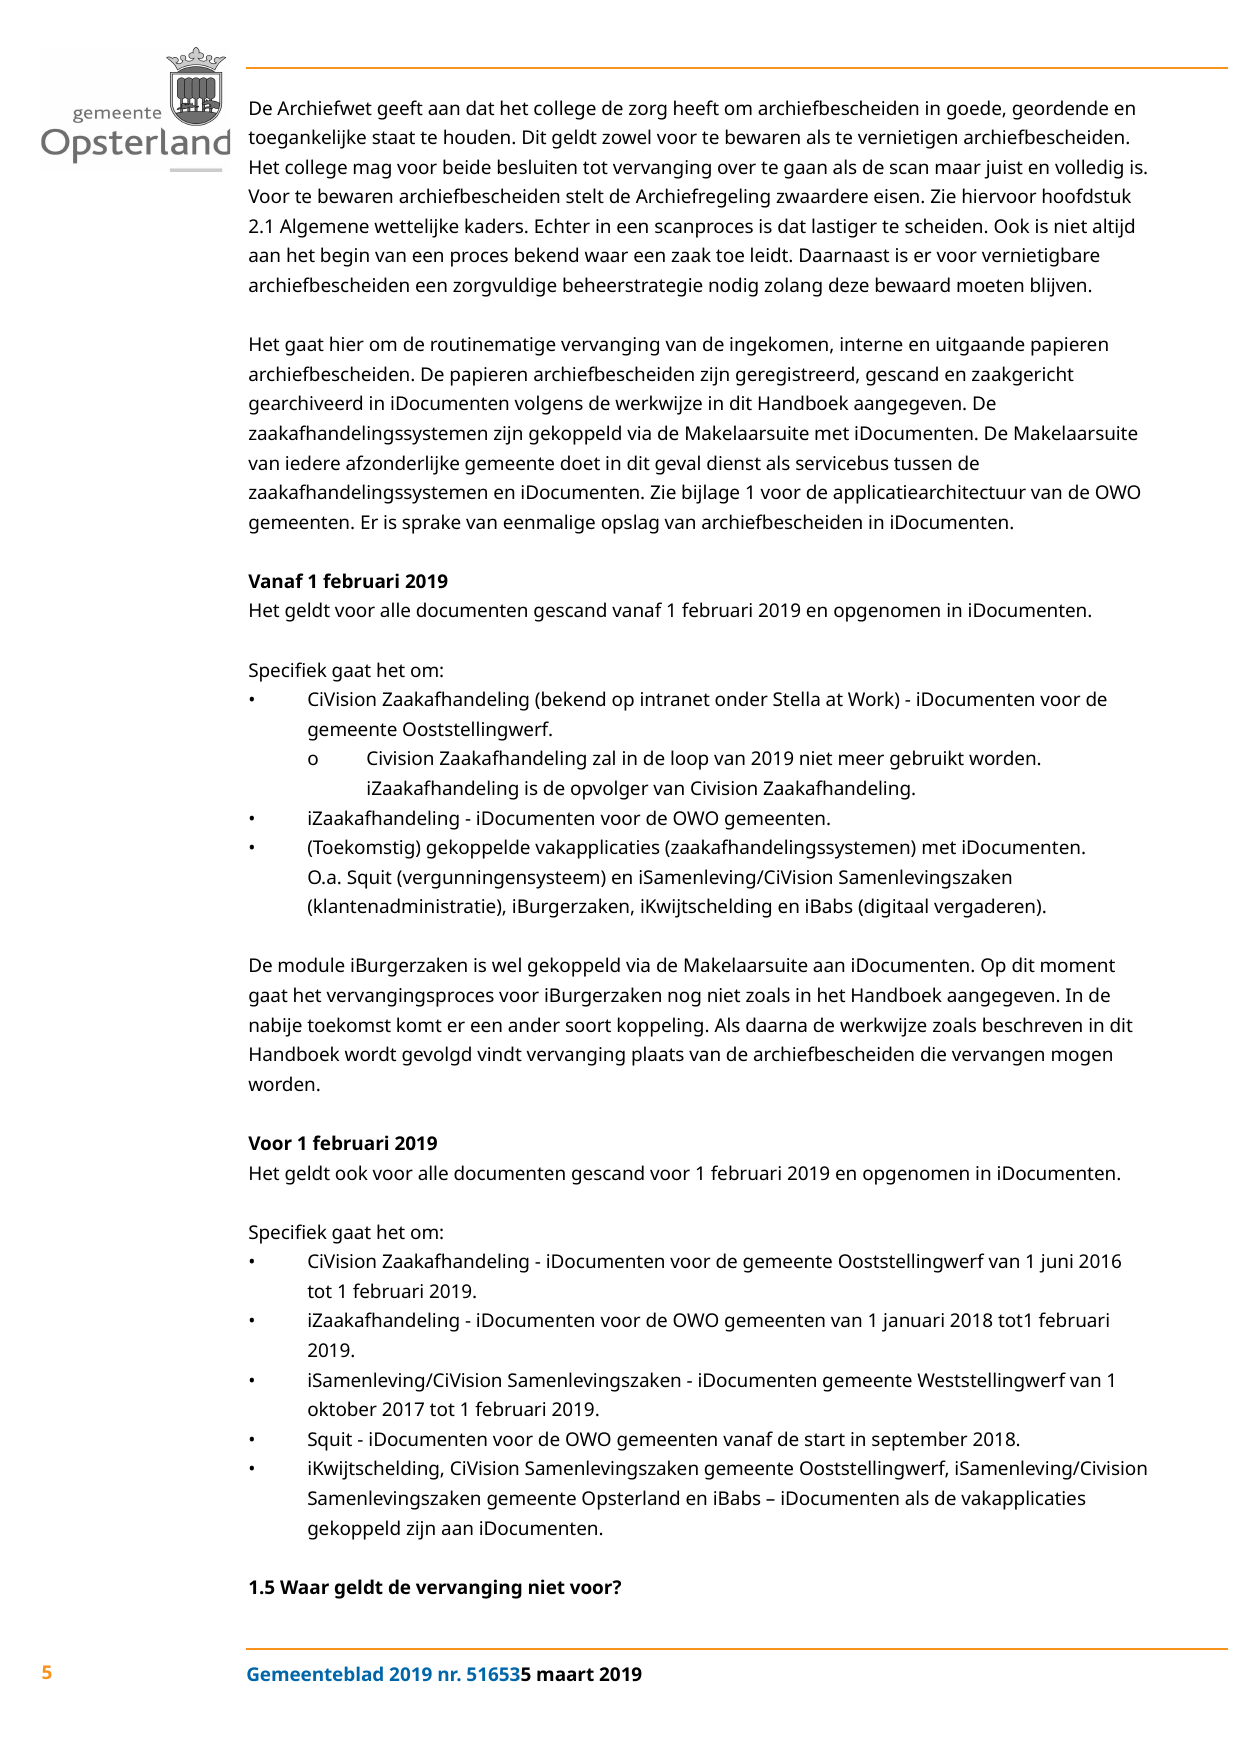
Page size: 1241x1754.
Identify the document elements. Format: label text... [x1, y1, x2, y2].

text De module iBurgerzaken is wel gekoppeld via de Makelaarsuite aan iDocumenten. Op dit moment gaat het vervangingsproces voor iBurgerzaken nog niet zoals in het Handboek aangegeven. In de nabije toekomst komt er een ander soort koppeling. Als daarna de werkwijze zoals beschreven in dit Handboek wordt gevolgd vindt vervanging plaats van de archiefbescheiden die vervangen mogen worden. [248, 953, 1152, 1097]
list Civision Zaakafhandeling zal in de loop van 2019 niet meer gebruikt worden. iZaakafhandeling is de opvolger van Civision Zaakafhandeling. [307, 746, 1152, 801]
text Voor 1 februari 2019 [248, 1130, 1152, 1156]
list iZaakafhandeling - iDocumenten voor de OWO gemeenten van 1 januari 2018 tot1 februari 2019. [248, 1308, 1152, 1363]
text De Archiefwet geeft aan dat het college de zorg heeft om archiefbescheiden in goede, geordende en toegankelijke staat te houden. Dit geldt zowel voor te bewaren als te vernietigen archiefbescheiden. Het college mag voor beide besluiten tot vervanging over te gaan als de scan maar juist en volledig is. Voor te bewaren archiefbescheiden stelt de Archiefregeling zwaardere eisen. Zie hiervoor hoofdstuk 2.1 Algemene wettelijke kaders. Echter in een scanproces is dat lastiger te scheiden. Ook is niet altijd aan het begin van een proces bekend waar een zaak toe leidt. Daarnaast is er voor vernietigbare archiefbescheiden een zorgvuldige beheerstrategie nodig zolang deze bewaard moeten blijven. [248, 95, 1152, 298]
text 1.5 Waar geldt de vervanging niet voor? [248, 1574, 1152, 1600]
text Het geldt voor alle documenten gescand vanaf 1 februari 2019 en opgenomen in iDocumenten. [248, 598, 1152, 623]
list iSamenleving/CiVision Samenlevingszaken - iDocumenten gemeente Weststellingwerf van 1 oktober 2017 tot 1 februari 2019. [248, 1367, 1152, 1422]
list (Toekomstig) gekoppelde vakapplicaties (zaakafhandelingssystemen) met iDocumenten. [248, 834, 1152, 860]
picture [41, 47, 231, 172]
list CiVision Zaakafhandeling (bekend op intranet onder Stella at Work) - iDocumenten voor de gemeente Ooststellingwerf. [248, 686, 1152, 742]
text Het geldt ook voor alle documenten gescand voor 1 februari 2019 en opgenomen in iDocumenten. [248, 1160, 1152, 1186]
list O.a. Squit (vergunningensysteem) en iSamenleving/CiVision Samenlevingszaken (klantenadministratie), iBurgerzaken, iKwijtschelding en iBabs (digitaal vergaderen). [248, 864, 1152, 919]
text Het gaat hier om de routinematige vervanging van de ingekomen, interne en uitgaande papieren archiefbescheiden. De papieren archiefbescheiden zijn geregistreerd, gescand en zaakgericht gearchiveerd in iDocumenten volgens de werkwijze in dit Handboek aangegeven. De zaakafhandelingssystemen zijn gekoppeld via de Makelaarsuite met iDocumenten. De Makelaarsuite van iedere afzonderlijke gemeente doet in dit geval dienst als servicebus tussen de zaakafhandelingssystemen en iDocumenten. Zie bijlage 1 voor de applicatiearchitectuur van de OWO gemeenten. Er is sprake van eenmalige opslag van archiefbescheiden in iDocumenten. [248, 331, 1152, 535]
list iZaakafhandeling - iDocumenten voor de OWO gemeenten. [248, 805, 1152, 831]
list Squit - iDocumenten voor de OWO gemeenten vanaf de start in september 2018. [248, 1426, 1152, 1452]
text Specifiek gaat het om: [248, 657, 1152, 683]
text Specifiek gaat het om: [248, 1219, 1152, 1245]
list iKwijtschelding, CiVision Samenlevingszaken gemeente Ooststellingwerf, iSamenleving/Civision Samenlevingszaken gemeente Opsterland en iBabs – iDocumenten als de vakapplicaties gekoppeld zijn aan iDocumenten. [248, 1456, 1152, 1541]
list CiVision Zaakafhandeling - iDocumenten voor de gemeente Ooststellingwerf van 1 juni 2016 tot 1 februari 2019. [248, 1248, 1152, 1304]
text Vanaf 1 februari 2019 [248, 568, 1152, 594]
